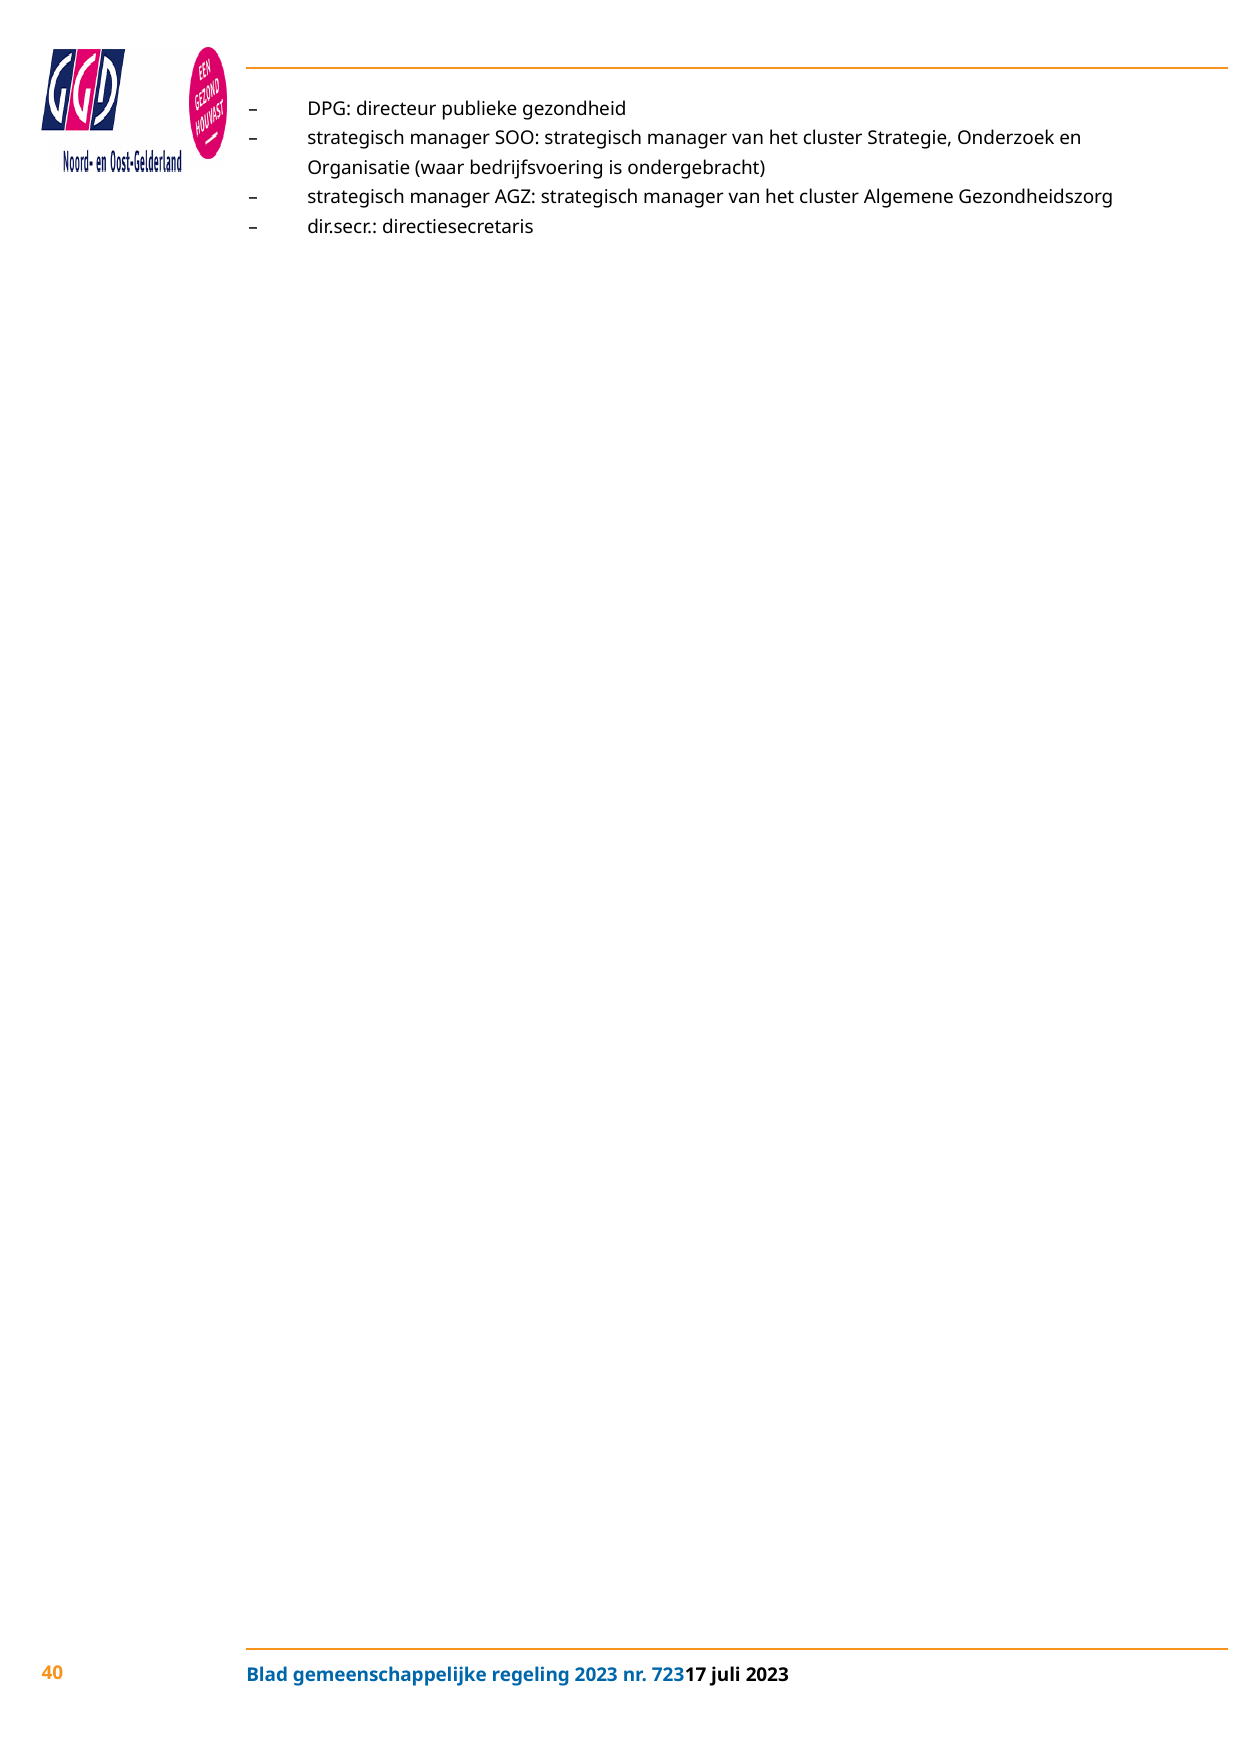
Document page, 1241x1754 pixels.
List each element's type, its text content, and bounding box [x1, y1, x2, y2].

picture [41, 47, 231, 172]
list strategisch manager SOO: strategisch manager van het cluster Strategie, Onderzoek en Organisatie (waar bedrijfsvoering is ondergebracht) [248, 124, 1152, 180]
list DPG: directeur publieke gezondheid [248, 95, 1152, 121]
list dir.secr.: directiesecretaris [248, 213, 1152, 239]
list strategisch manager AGZ: strategisch manager van het cluster Algemene Gezondheidszorg [248, 183, 1152, 209]
